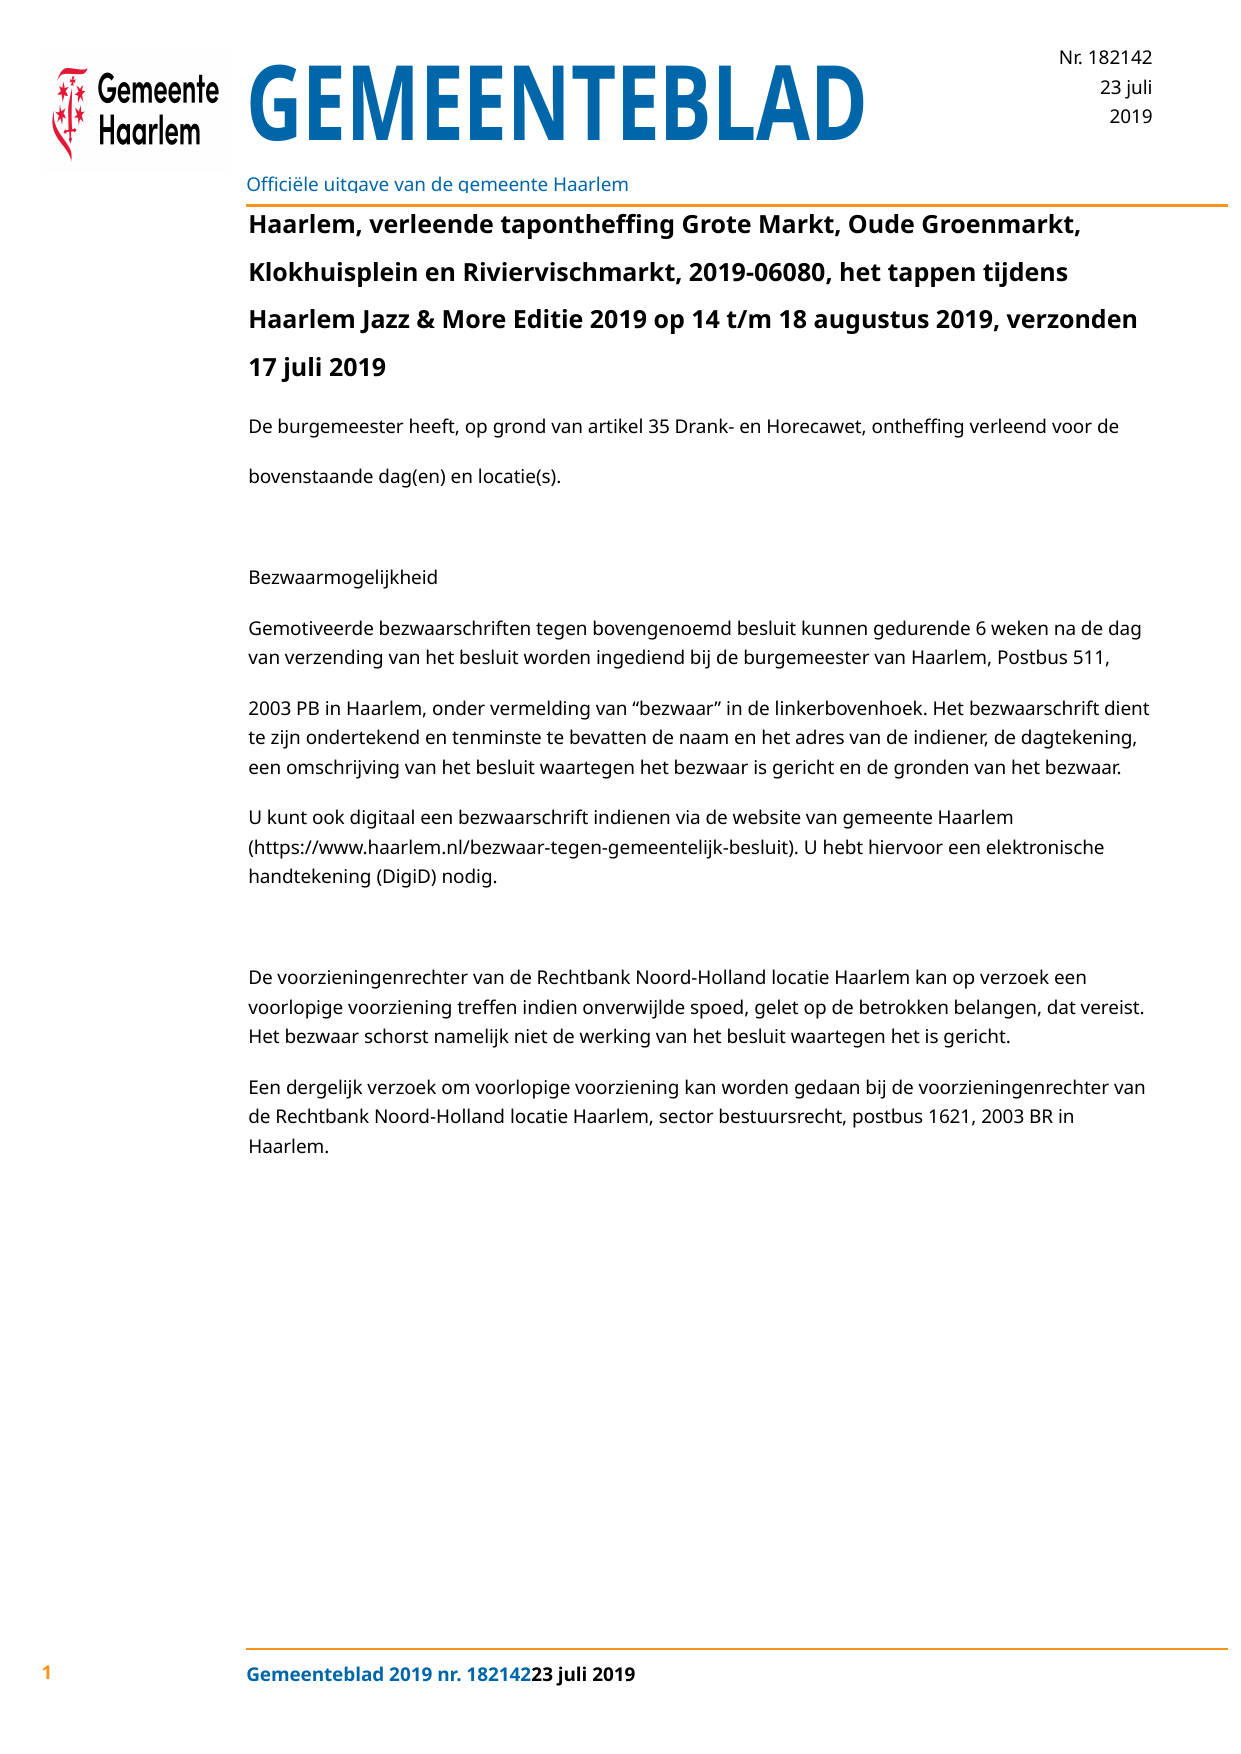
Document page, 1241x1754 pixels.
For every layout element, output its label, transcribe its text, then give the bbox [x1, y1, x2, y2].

picture [41, 47, 231, 172]
text Gemotiveerde bezwaarschriften tegen bovengenoemd besluit kunnen gedurende 6 weken na de dag van verzending van het besluit worden ingediend bij de burgemeester van Haarlem, Postbus 511, [248, 615, 1152, 670]
text Haarlem, verleende tapontheffing Grote Markt, Oude Groenmarkt, Klokhuisplein en Riviervischmarkt, 2019-06080, het tappen tijdens Haarlem Jazz & More Editie 2019 op 14 t/m 18 augustus 2019, verzonden 17 juli 2019 [248, 207, 1152, 384]
text U kunt ook digitaal een bezwaarschrift indienen via de website van gemeente Haarlem (https://www.haarlem.nl/bezwaar-tegen-gemeentelijk-besluit). U hebt hiervoor een elektronische handtekening (DigiD) nodig. [248, 804, 1152, 889]
text De burgemeester heeft, op grond van artikel 35 Drank- en Horecawet, ontheffing verleend voor de [248, 413, 1152, 439]
text Bezwaarmogelijkheid [248, 564, 1152, 590]
text 2003 PB in Haarlem, onder vermelding van “bezwaar” in de linkerbovenhoek. Het bezwaarschrift dient te zijn ondertekend en tenminste te bevatten de naam en het adres van de indiener, de dagtekening, een omschrijving van het besluit waartegen het bezwaar is gericht en de gronden van het bezwaar. [248, 695, 1152, 780]
text Een dergelijk verzoek om voorlopige voorziening kan worden gedaan bij de voorzieningenrechter van de Rechtbank Noord-Holland locatie Haarlem, sector bestuursrecht, postbus 1621, 2003 BR in Haarlem. [248, 1074, 1152, 1159]
text bovenstaande dag(en) en locatie(s). [248, 463, 1152, 489]
text De voorzieningenrechter van de Rechtbank Noord-Holland locatie Haarlem kan op verzoek een voorlopige voorziening treffen indien onverwijlde spoed, gelet op de betrokken belangen, dat vereist. Het bezwaar schorst namelijk niet de werking van het besluit waartegen het is gericht. [248, 964, 1152, 1049]
